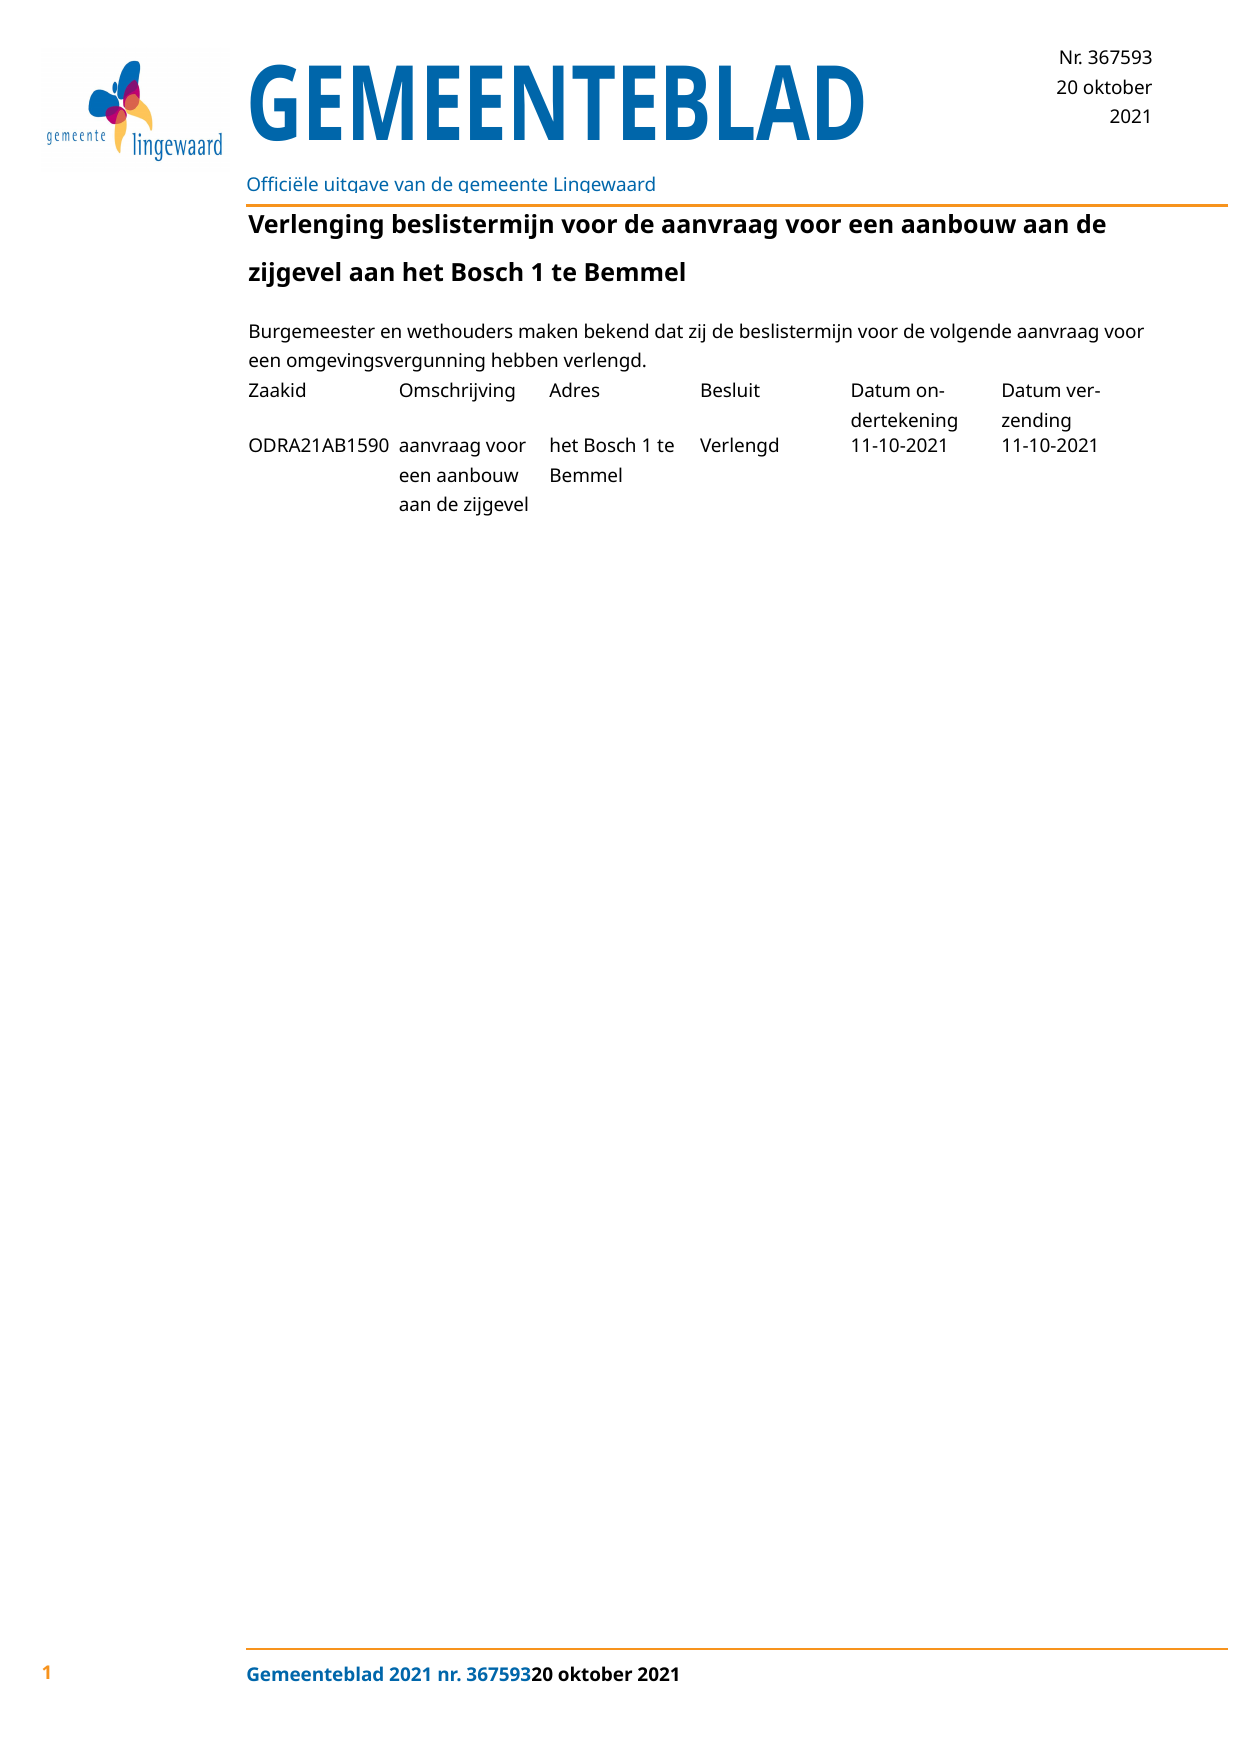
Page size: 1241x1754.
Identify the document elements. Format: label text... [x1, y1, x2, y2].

table_cell 11-10-2021 [1001, 433, 1152, 517]
table_cell 11-10-2021 [850, 433, 1001, 517]
table_header Besluit [700, 377, 850, 432]
table_cell aanvraag voor een aanbouw aan de zijgevel [399, 433, 549, 517]
text Burgemeester en wethouders maken bekend dat zij de beslistermijn voor de volgende aanvraag voor een omgevingsvergunning hebben verlengd. [248, 318, 1152, 373]
table_header Adres [549, 377, 700, 432]
table_cell het Bosch 1 te Bemmel [549, 433, 700, 517]
table_header Zaakid [248, 377, 398, 432]
table_header Datum ver-zending [1001, 377, 1152, 432]
text Verlenging beslistermijn voor de aanvraag voor een aanbouw aan de zijgevel aan het Bosch 1 te Bemmel [248, 207, 1152, 288]
table_header Datum on-dertekening [850, 377, 1001, 432]
table_cell ODRA21AB1590 [248, 433, 398, 517]
table_cell Verlengd [700, 433, 850, 517]
table_header Omschrijving [399, 377, 549, 432]
picture [41, 47, 231, 172]
